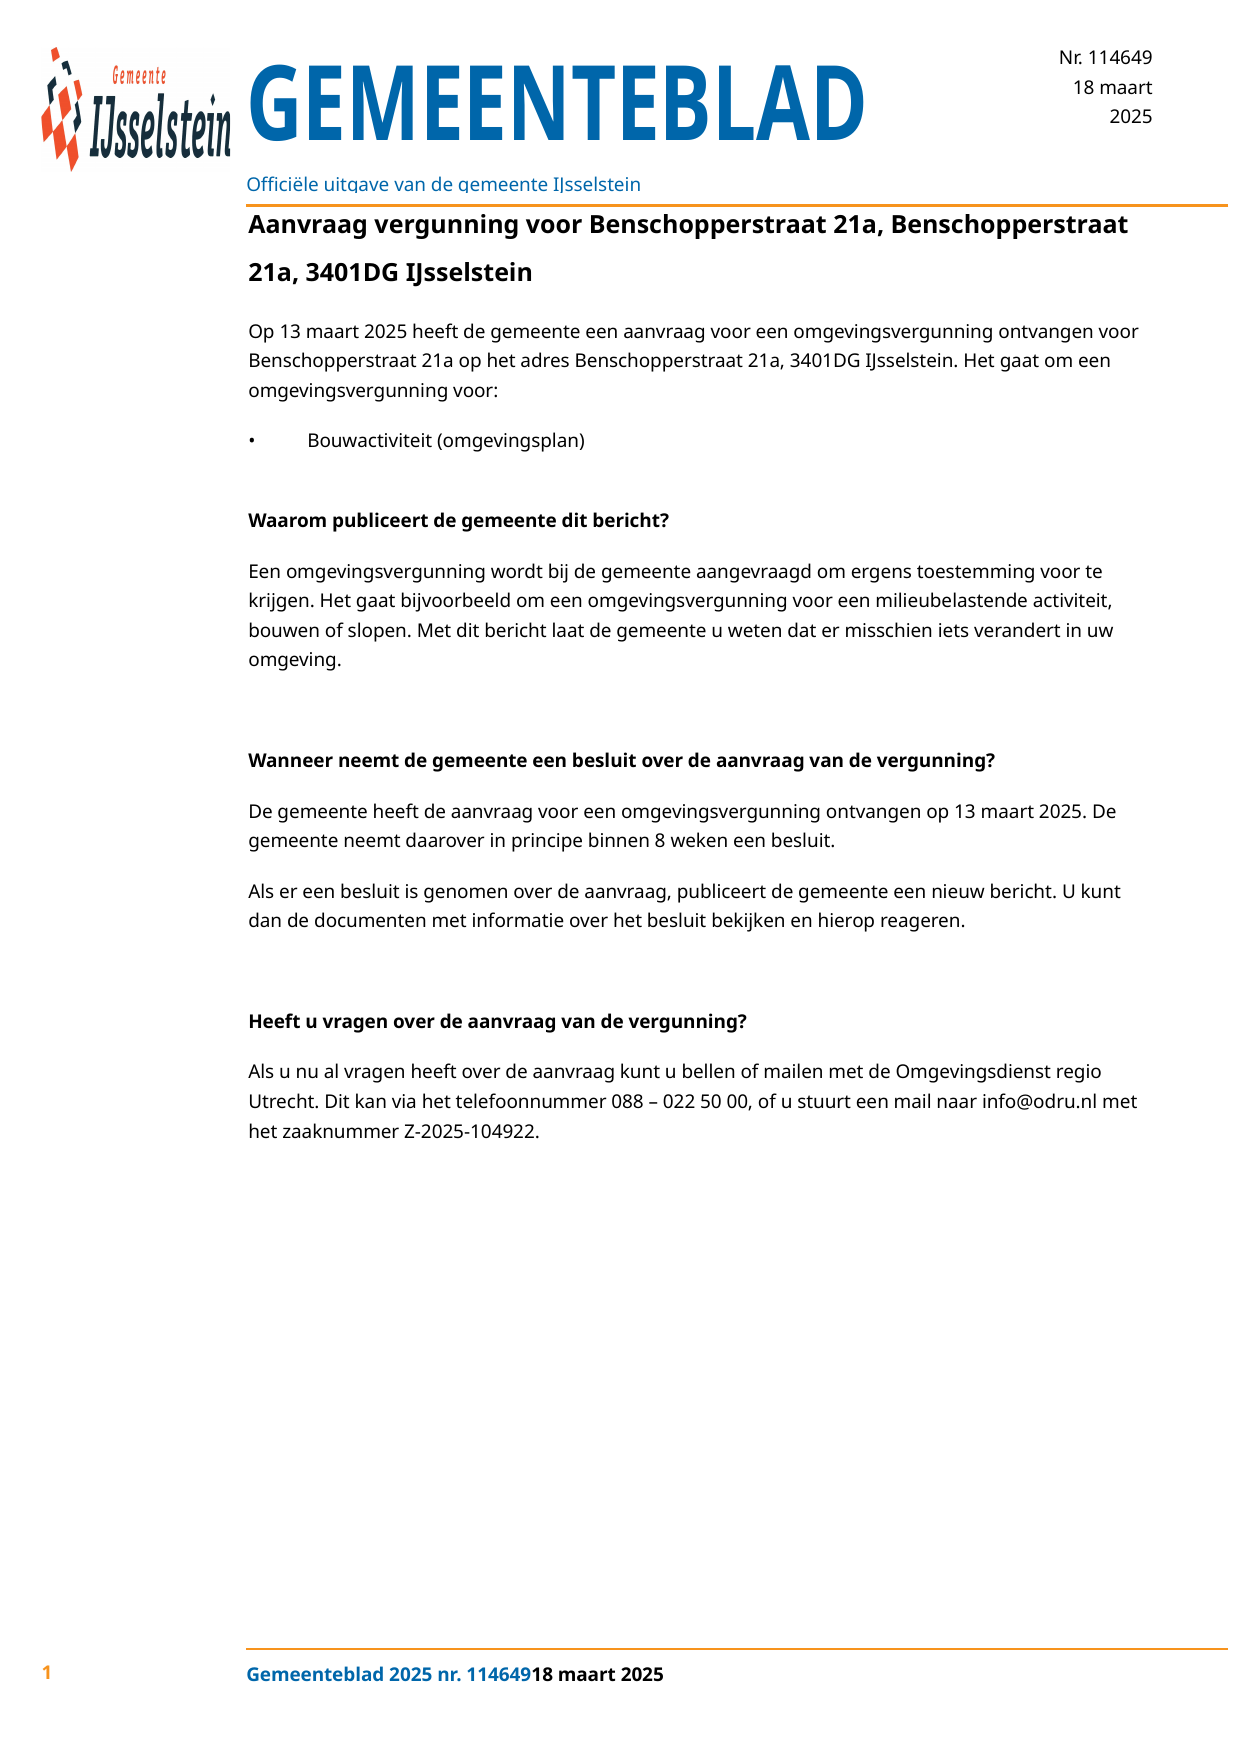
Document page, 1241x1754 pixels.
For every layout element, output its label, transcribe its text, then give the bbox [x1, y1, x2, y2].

text Wanneer neemt de gemeente een besluit over de aanvraag van de vergunning? [248, 747, 1152, 773]
text Heeft u vragen over de aanvraag van de vergunning? [248, 1008, 1152, 1034]
picture [41, 47, 231, 172]
text Aanvraag vergunning voor Benschopperstraat 21a, Benschopperstraat 21a, 3401DG IJsselstein [248, 207, 1152, 288]
text Op 13 maart 2025 heeft de gemeente een aanvraag voor een omgevingsvergunning ontvangen voor Benschopperstraat 21a op het adres Benschopperstraat 21a, 3401DG IJsselstein. Het gaat om een omgevingsvergunning voor: [248, 318, 1152, 403]
text Waarom publiceert de gemeente dit bericht? [248, 507, 1152, 533]
text Als er een besluit is genomen over de aanvraag, publiceert de gemeente een nieuw bericht. U kunt dan de documenten met informatie over het besluit bekijken en hierop reageren. [248, 878, 1152, 933]
list Bouwactiviteit (omgevingsplan) [248, 427, 1152, 453]
text De gemeente heeft de aanvraag voor een omgevingsvergunning ontvangen op 13 maart 2025. De gemeente neemt daarover in principe binnen 8 weken een besluit. [248, 798, 1152, 853]
text Een omgevingsvergunning wordt bij de gemeente aangevraagd om ergens toestemming voor te krijgen. Het gaat bijvoorbeeld om een omgevingsvergunning voor een milieubelastende activiteit, bouwen of slopen. Met dit bericht laat de gemeente u weten dat er misschien iets verandert in uw omgeving. [248, 558, 1152, 672]
text Als u nu al vragen heeft over de aanvraag kunt u bellen of mailen met de Omgevingsdienst regio Utrecht. Dit kan via het telefoonnummer 088 – 022 50 00, of u stuurt een mail naar info@odru.nl met het zaaknummer Z-2025-104922. [248, 1059, 1152, 1144]
